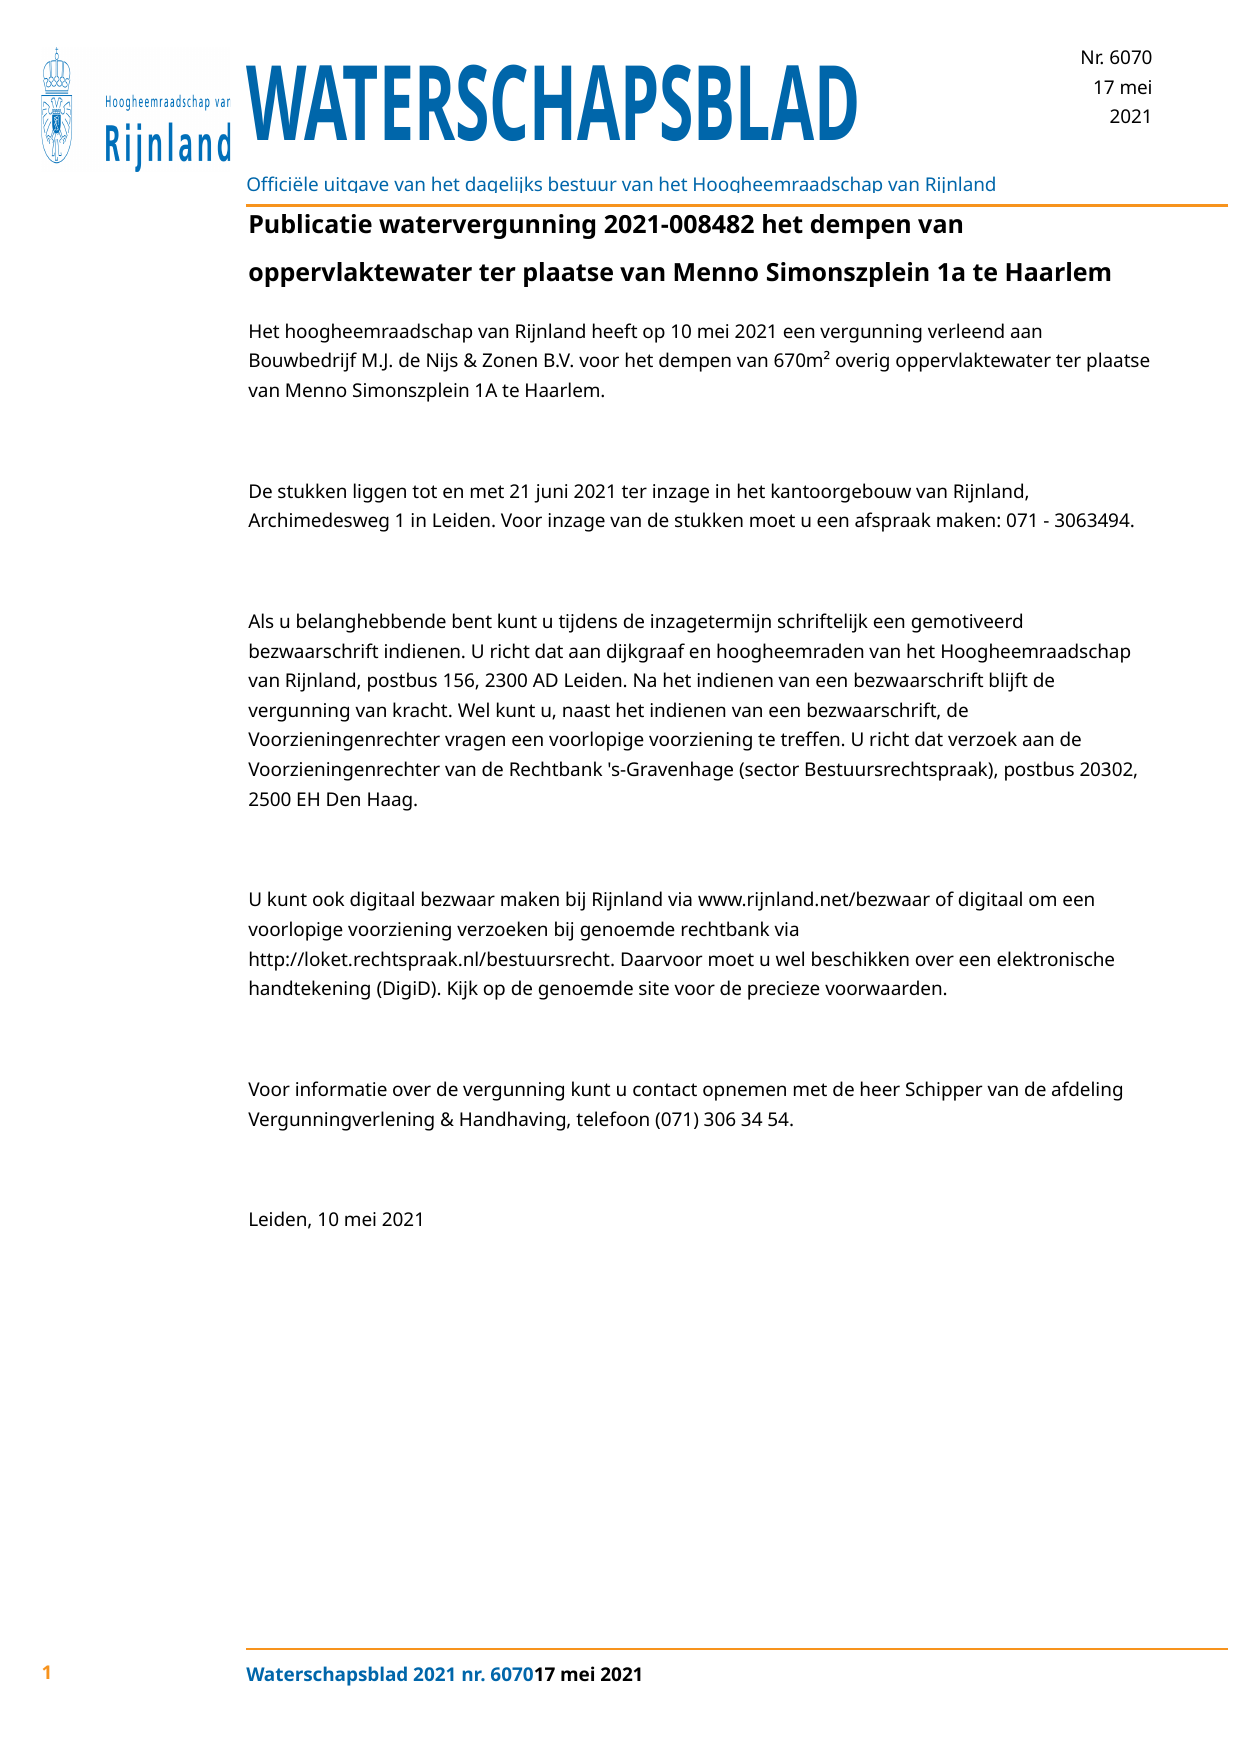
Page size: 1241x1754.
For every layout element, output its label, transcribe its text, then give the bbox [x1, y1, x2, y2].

text Het hoogheemraadschap van Rijnland heeft op 10 mei 2021 een vergunning verleend aan Bouwbedrijf M.J. de Nijs & Zonen B.V. voor het dempen van 670m² overig oppervlaktewater ter plaatse van Menno Simonszplein 1A te Haarlem. [248, 318, 1152, 403]
text Voor informatie over de vergunning kunt u contact opnemen met de heer Schipper van de afdeling Vergunningverlening & Handhaving, telefoon (071) 306 34 54. [248, 1076, 1152, 1132]
text Leiden, 10 mei 2021 [248, 1207, 1152, 1232]
text U kunt ook digitaal bezwaar maken bij Rijnland via www.rijnland.net/bezwaar of digitaal om een voorlopige voorziening verzoeken bij genoemde rechtbank via http://loket.rechtspraak.nl/bestuursrecht. Daarvoor moet u wel beschikken over een elektronische handtekening (DigiD). Kijk op de genoemde site voor de precieze voorwaarden. [248, 887, 1152, 1001]
text De stukken liggen tot en met 21 juni 2021 ter inzage in het kantoorgebouw van Rijnland, Archimedesweg 1 in Leiden. Voor inzage van de stukken moet u een afspraak maken: 071 - 3063494. [248, 478, 1152, 533]
text Als u belanghebbende bent kunt u tijdens de inzagetermijn schriftelijk een gemotiveerd bezwaarschrift indienen. U richt dat aan dijkgraaf en hoogheemraden van het Hoogheemraadschap van Rijnland, postbus 156, 2300 AD Leiden. Na het indienen van een bezwaarschrift blijft de vergunning van kracht. Wel kunt u, naast het indienen van een bezwaarschrift, de Voorzieningenrechter vragen een voorlopige voorziening te treffen. U richt dat verzoek aan de Voorzieningenrechter van de Rechtbank 's-Gravenhage (sector Bestuursrechtspraak), postbus 20302, 2500 EH Den Haag. [248, 608, 1152, 812]
text Publicatie watervergunning 2021-008482 het dempen van oppervlaktewater ter plaatse van Menno Simonszplein 1a te Haarlem [248, 207, 1152, 288]
picture [41, 47, 231, 172]
